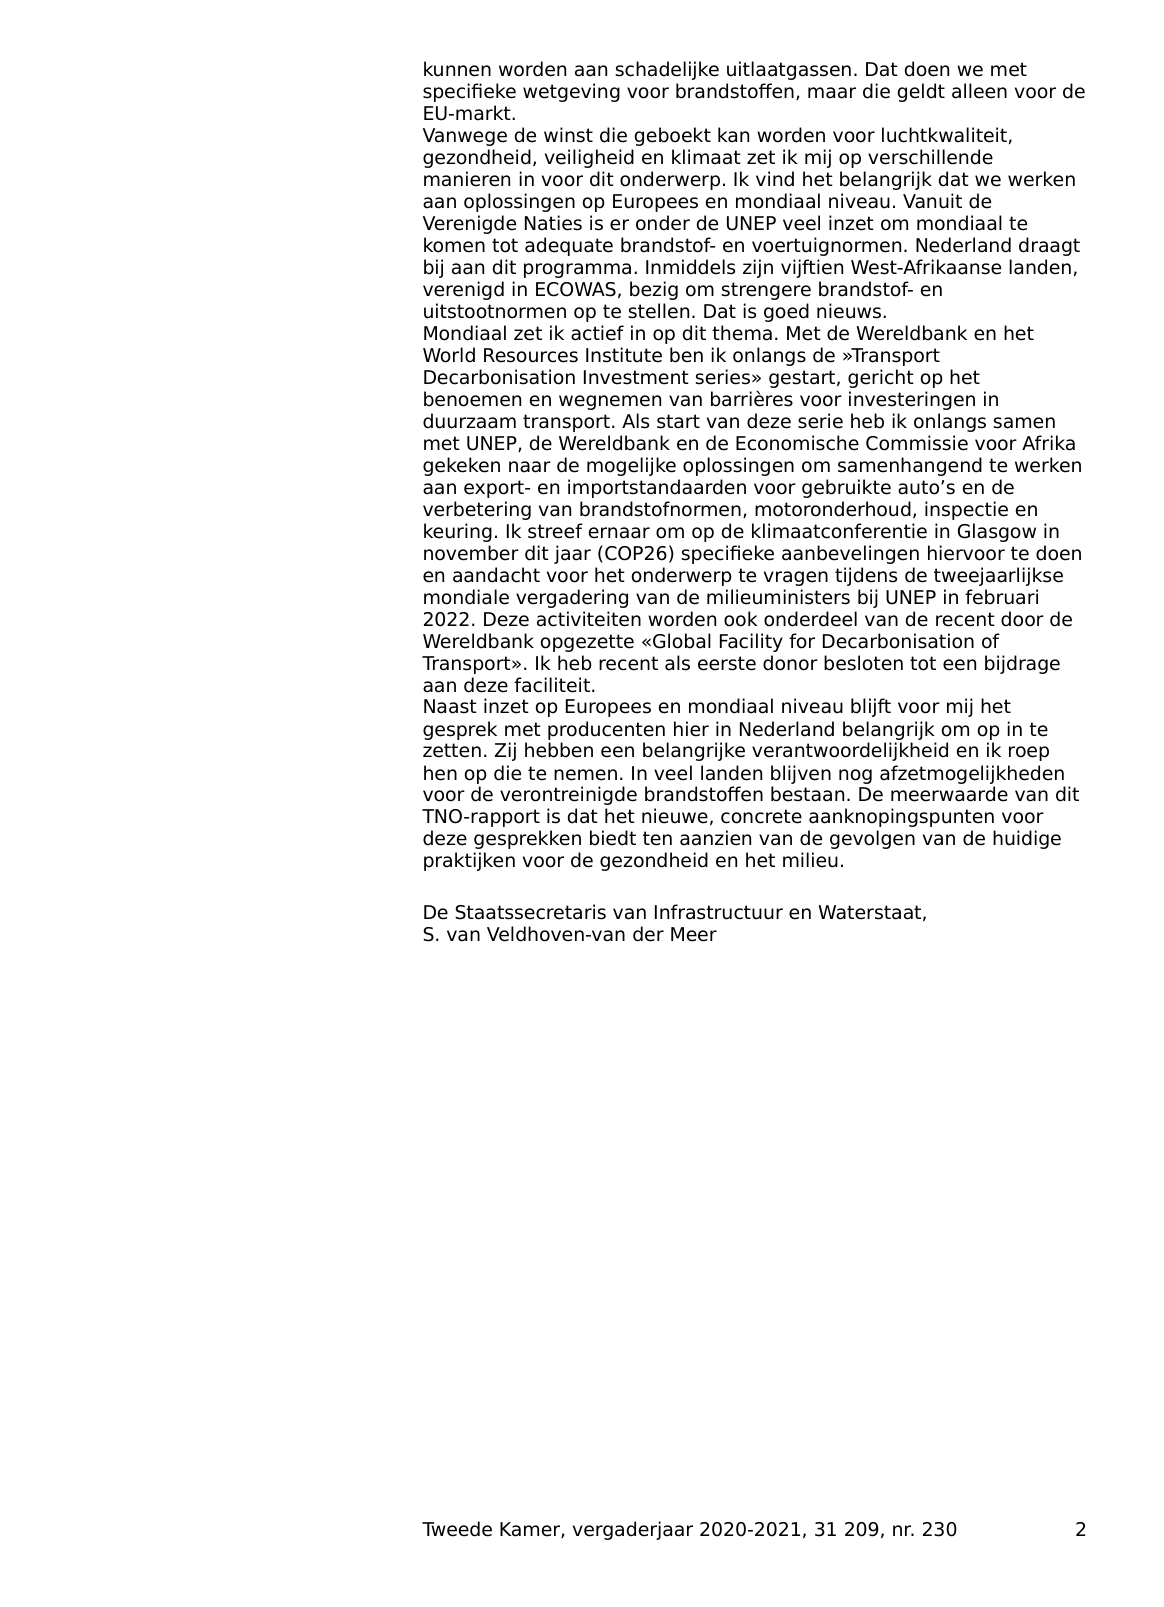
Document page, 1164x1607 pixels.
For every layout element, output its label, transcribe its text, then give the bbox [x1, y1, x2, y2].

text Vanwege de winst die geboekt kan worden voor luchtkwaliteit, gezondheid, veiligheid en klimaat zet ik mij op verschillende manieren in voor dit onderwerp. Ik vind het belangrijk dat we werken aan oplossingen op Europees en mondiaal niveau. Vanuit de Verenigde Naties is er onder de UNEP veel inzet om mondiaal te komen tot adequate brandstof- en voertuignormen. Nederland draagt bij aan dit programma. Inmiddels zijn vijftien West-Afrikaanse landen, verenigd in ECOWAS, bezig om strengere brandstof- en uitstootnormen op te stellen. Dat is goed nieuws. [422, 125, 1087, 323]
text De Staatssecretaris van Infrastructuur en Waterstaat, S. van Veldhoven-van der Meer [422, 902, 1087, 946]
text Mondiaal zet ik actief in op dit thema. Met de Wereldbank en het World Resources Institute ben ik onlangs de »Transport Decarbonisation Investment series» gestart, gericht op het benoemen en wegnemen van barrières voor investeringen in duurzaam transport. Als start van deze serie heb ik onlangs samen met UNEP, de Wereldbank en de Economische Commissie voor Afrika gekeken naar de mogelijke oplossingen om samenhangend te werken aan export- en importstandaarden voor gebruikte auto’s en de verbetering van brandstofnormen, motoronderhoud, inspectie en keuring. Ik streef ernaar om op de klimaatconferentie in Glasgow in november dit jaar (COP26) specifieke aanbevelingen hiervoor te doen en aandacht voor het onderwerp te vragen tijdens de tweejaarlijkse mondiale vergadering van de milieuministers bij UNEP in februari 2022. Deze activiteiten worden ook onderdeel van de recent door de Wereldbank opgezette «Global Facility for Decarbonisation of Transport». Ik heb recent als eerste donor besloten tot een bijdrage aan deze faciliteit. [422, 323, 1087, 696]
text kunnen worden aan schadelijke uitlaatgassen. Dat doen we met specifieke wetgeving voor brandstoffen, maar die geldt alleen voor de EU-markt. [422, 59, 1087, 125]
text Naast inzet op Europees en mondiaal niveau blijft voor mij het gesprek met producenten hier in Nederland belangrijk om op in te zetten. Zij hebben een belangrijke verantwoordelijkheid en ik roep hen op die te nemen. In veel landen blijven nog afzetmogelijkheden voor de verontreinigde brandstoffen bestaan. De meerwaarde van dit TNO-rapport is dat het nieuwe, concrete aanknopingspunten voor deze gesprekken biedt ten aanzien van de gevolgen van de huidige praktijken voor de gezondheid en het milieu. [422, 696, 1087, 872]
